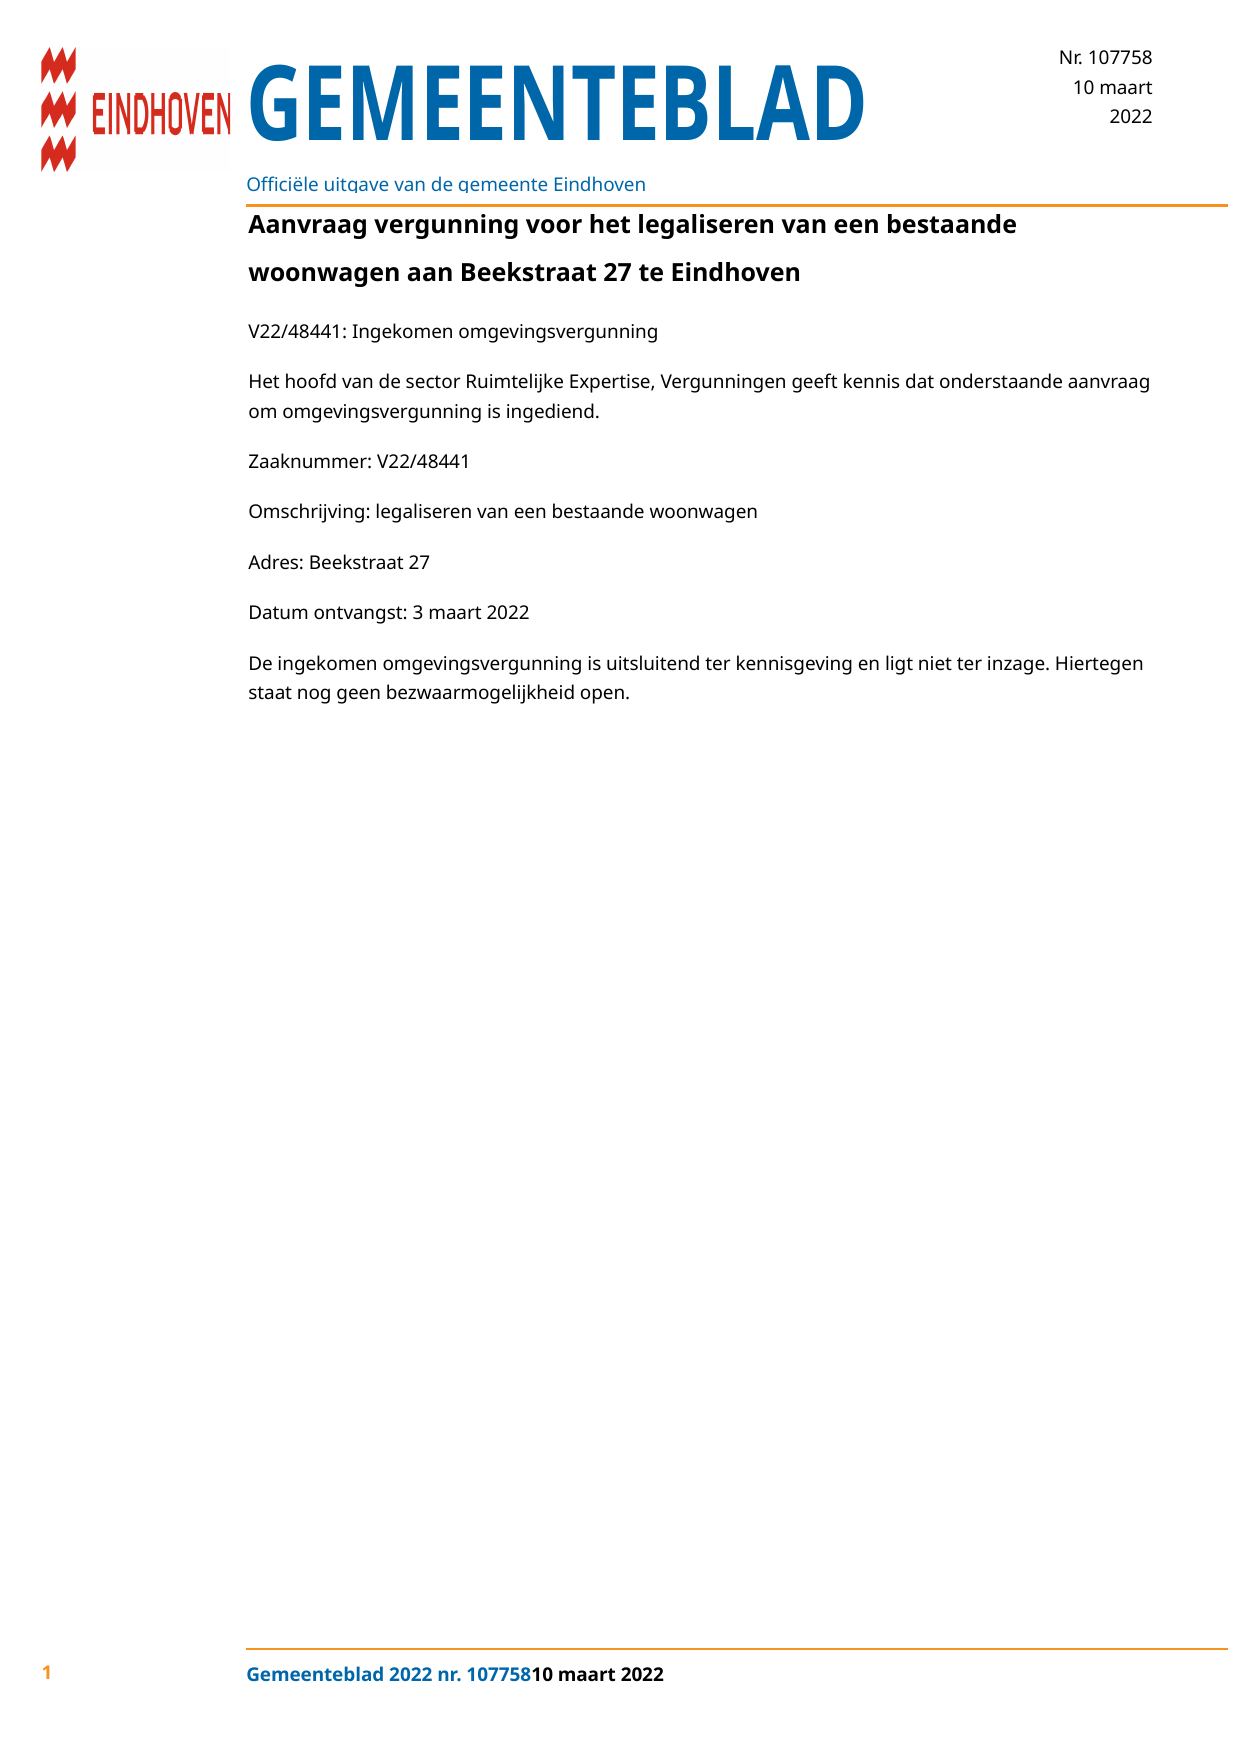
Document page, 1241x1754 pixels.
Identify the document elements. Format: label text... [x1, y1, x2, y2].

text De ingekomen omgevingsvergunning is uitsluitend ter kennisgeving en ligt niet ter inzage. Hiertegen staat nog geen bezwaarmogelijkheid open. [248, 650, 1152, 705]
text Het hoofd van de sector Ruimtelijke Expertise, Vergunningen geeft kennis dat onderstaande aanvraag om omgevingsvergunning is ingediend. [248, 368, 1152, 424]
text V22/48441: Ingekomen omgevingsvergunning [248, 318, 1152, 344]
picture [41, 47, 231, 172]
text Zaaknummer: V22/48441 [248, 448, 1152, 474]
text Omschrijving: legaliseren van een bestaande woonwagen [248, 499, 1152, 524]
text Adres: Beekstraat 27 [248, 549, 1152, 575]
text Datum ontvangst: 3 maart 2022 [248, 599, 1152, 625]
text Aanvraag vergunning voor het legaliseren van een bestaande woonwagen aan Beekstraat 27 te Eindhoven [248, 207, 1152, 288]
